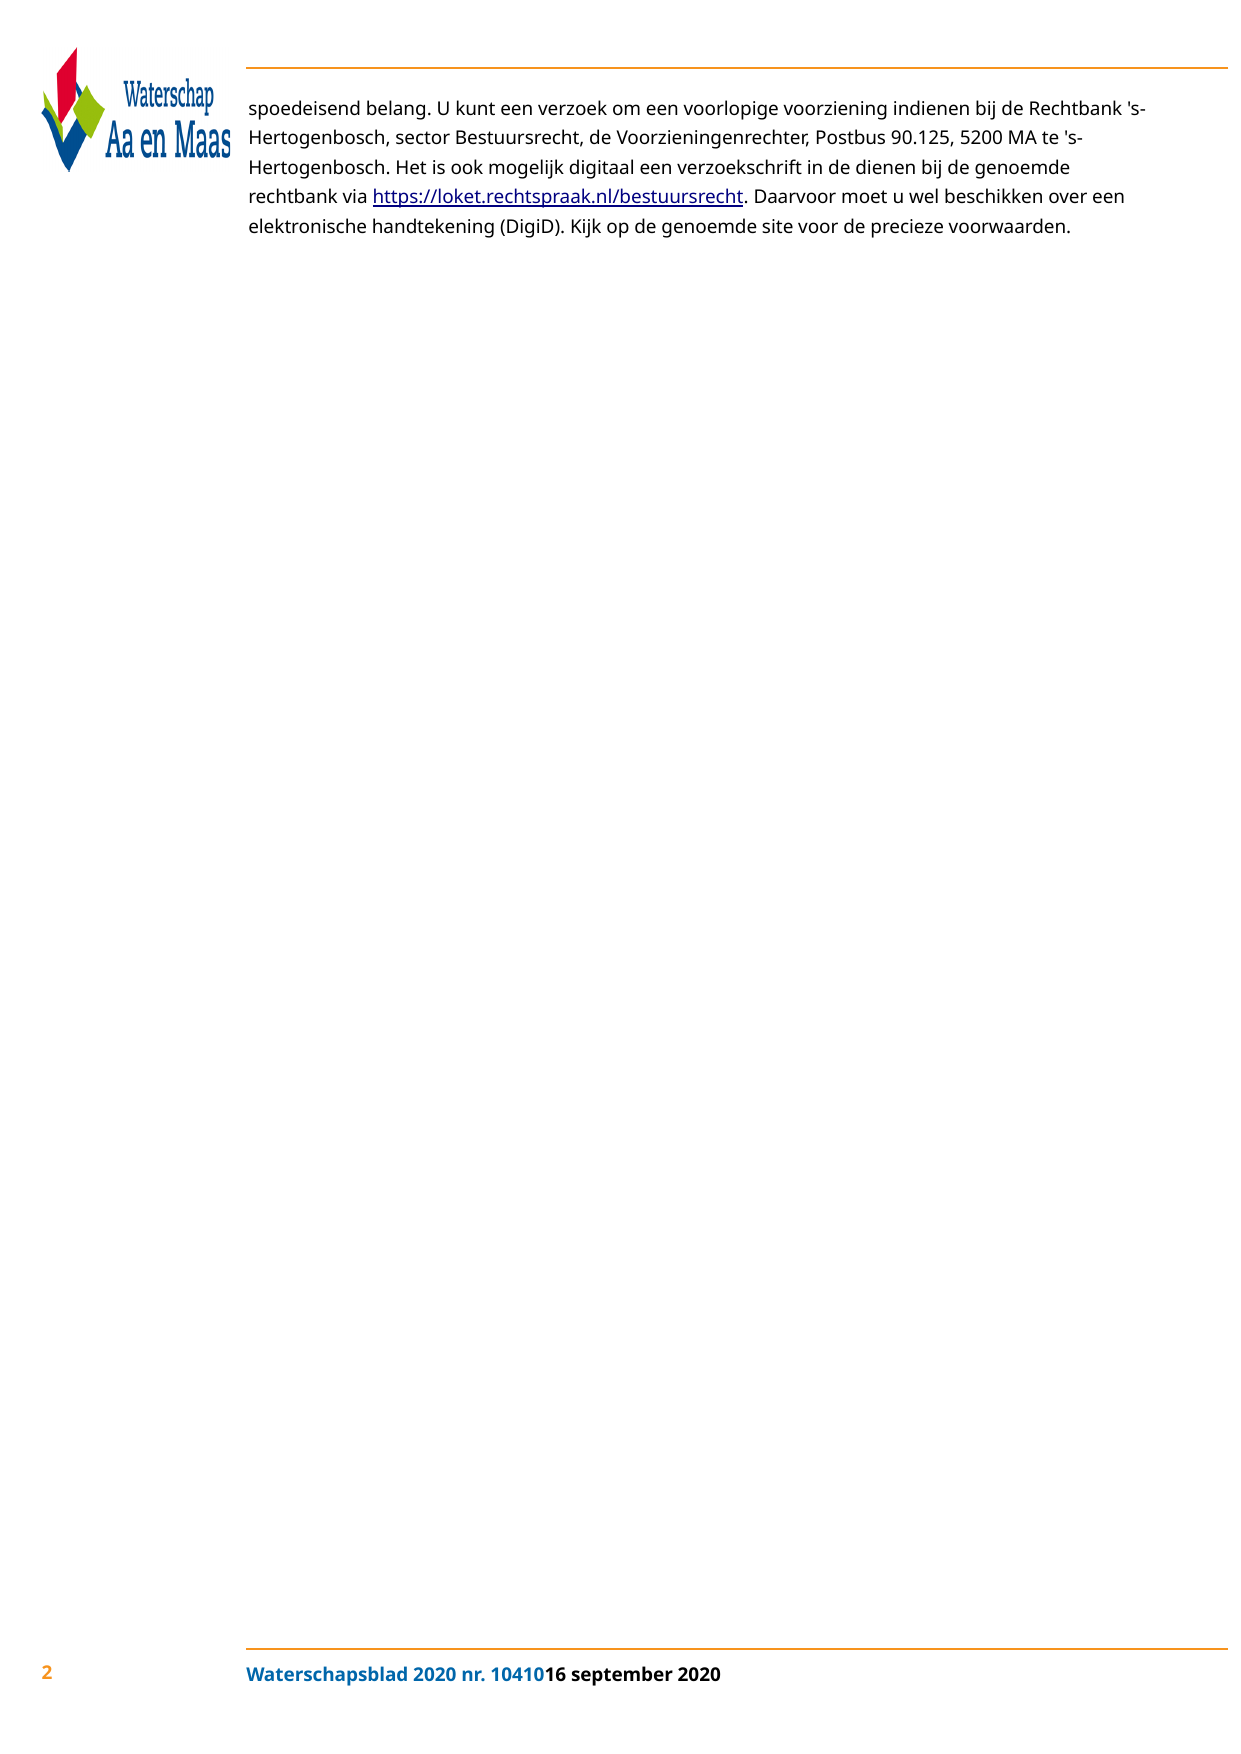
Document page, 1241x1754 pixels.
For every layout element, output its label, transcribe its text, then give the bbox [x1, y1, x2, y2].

text spoedeisend belang. U kunt een verzoek om een voorlopige voorziening indienen bij de Rechtbank 's-Hertogenbosch, sector Bestuursrecht, de Voorzieningenrechter, Postbus 90.125, 5200 MA te 's-Hertogenbosch. Het is ook mogelijk digitaal een verzoekschrift in de dienen bij de genoemde rechtbank via https://loket.rechtspraak.nl/bestuursrecht. Daarvoor moet u wel beschikken over een elektronische handtekening (DigiD). Kijk op de genoemde site voor de precieze voorwaarden. [248, 95, 1152, 239]
picture [41, 47, 231, 172]
